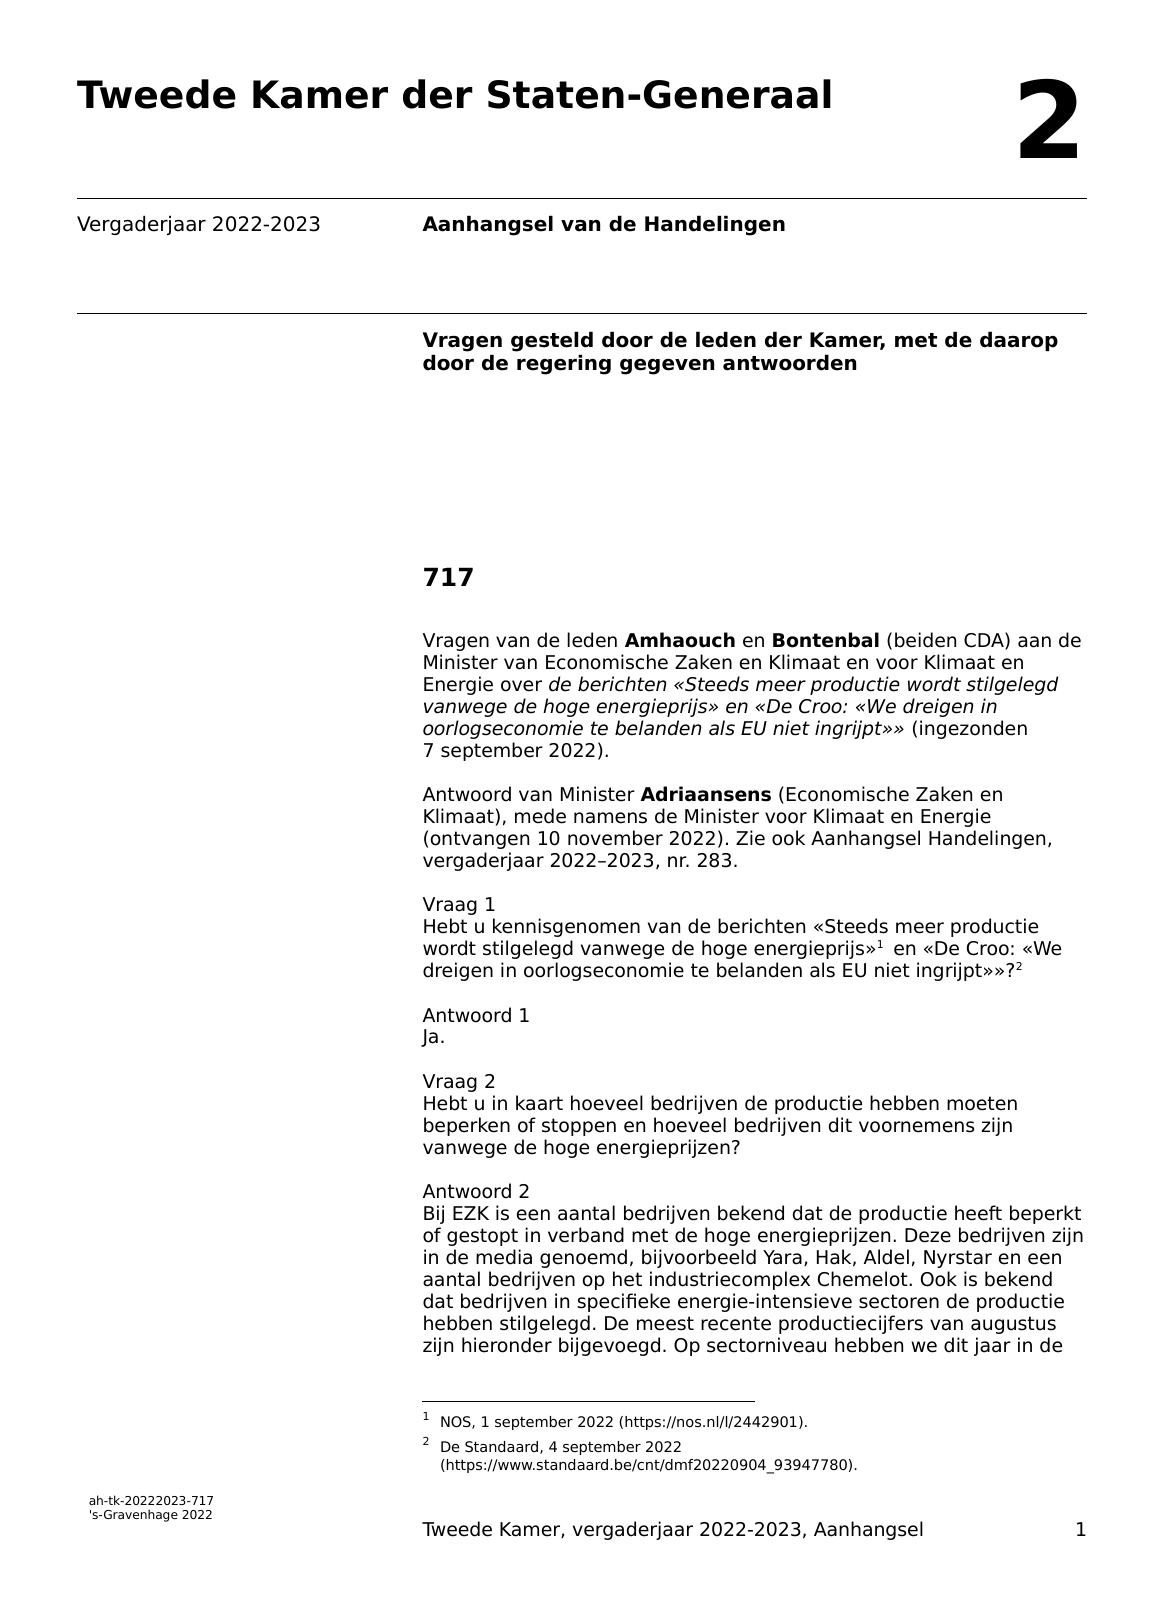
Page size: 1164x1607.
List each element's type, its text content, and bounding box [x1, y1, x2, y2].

text Antwoord 1 [422, 1004, 1087, 1026]
text Ja. [422, 1026, 1087, 1048]
text Antwoord van Minister Adriaansens (Economische Zaken en Klimaat), mede namens de Minister voor Klimaat en Energie (ontvangen 10 november 2022). Zie ook Aanhangsel Handelingen, vergaderjaar 2022–2023, nr. 283. [422, 784, 1087, 872]
table_cell [77, 314, 422, 375]
table_cell Vragen gesteld door de leden der Kamer, met de daarop door de regering gegeven antwoorden [422, 314, 1087, 375]
text NOS, 1 september 2022 (https://nos.nl/l/2442901). [422, 1410, 1087, 1432]
text De Standaard, 4 september 2022 (https://www.standaard.be/cnt/dmf20220904_93947780). [422, 1435, 1087, 1474]
table_header 2 [886, 59, 1087, 198]
text Vragen van de leden Amhaouch en Bontenbal (beiden CDA) aan de Minister van Economische Zaken en Klimaat en voor Klimaat en Energie over de berichten «Steeds meer productie wordt stilgelegd vanwege de hoge energieprijs» en «De Croo: «We dreigen in oorlogseconomie te belanden als EU niet ingrijpt»» (ingezonden 7 september 2022). [422, 630, 1087, 762]
text Bij EZK is een aantal bedrijven bekend dat de productie heeft beperkt of gestopt in verband met de hoge energieprijzen. Deze bedrijven zijn in de media genoemd, bijvoorbeeld Yara, Hak, Aldel, Nyrstar en een aantal bedrijven op het industriecomplex Chemelot. Ook is bekend dat bedrijven in specifieke energie-intensieve sectoren de productie hebben stilgelegd. De meest recente productiecijfers van augustus zijn hieronder bijgevoegd. Op sectorniveau hebben we dit jaar in de [422, 1203, 1087, 1357]
text 's-Gravenhage 2022 [88, 1508, 323, 1522]
text Vraag 2 [422, 1071, 1087, 1093]
text Vraag 1 [422, 894, 1087, 916]
text ah-tk-20222023-717 [88, 1494, 323, 1508]
table_header Tweede Kamer der Staten-Generaal [77, 59, 886, 198]
text Antwoord 2 [422, 1181, 1087, 1203]
text 717 [422, 563, 1087, 592]
text Hebt u in kaart hoeveel bedrijven de productie hebben moeten beperken of stoppen en hoeveel bedrijven dit voornemens zijn vanwege de hoge energieprijzen? [422, 1093, 1087, 1158]
text Hebt u kennisgenomen van de berichten «Steeds meer productie wordt stilgelegd vanwege de hoge energieprijs» en «De Croo: «We dreigen in oorlogseconomie te belanden als EU niet ingrijpt»»? [422, 916, 1087, 982]
table_cell Aanhangsel van de Handelingen [422, 199, 1087, 313]
table_cell Vergaderjaar 2022-2023 [77, 199, 422, 313]
